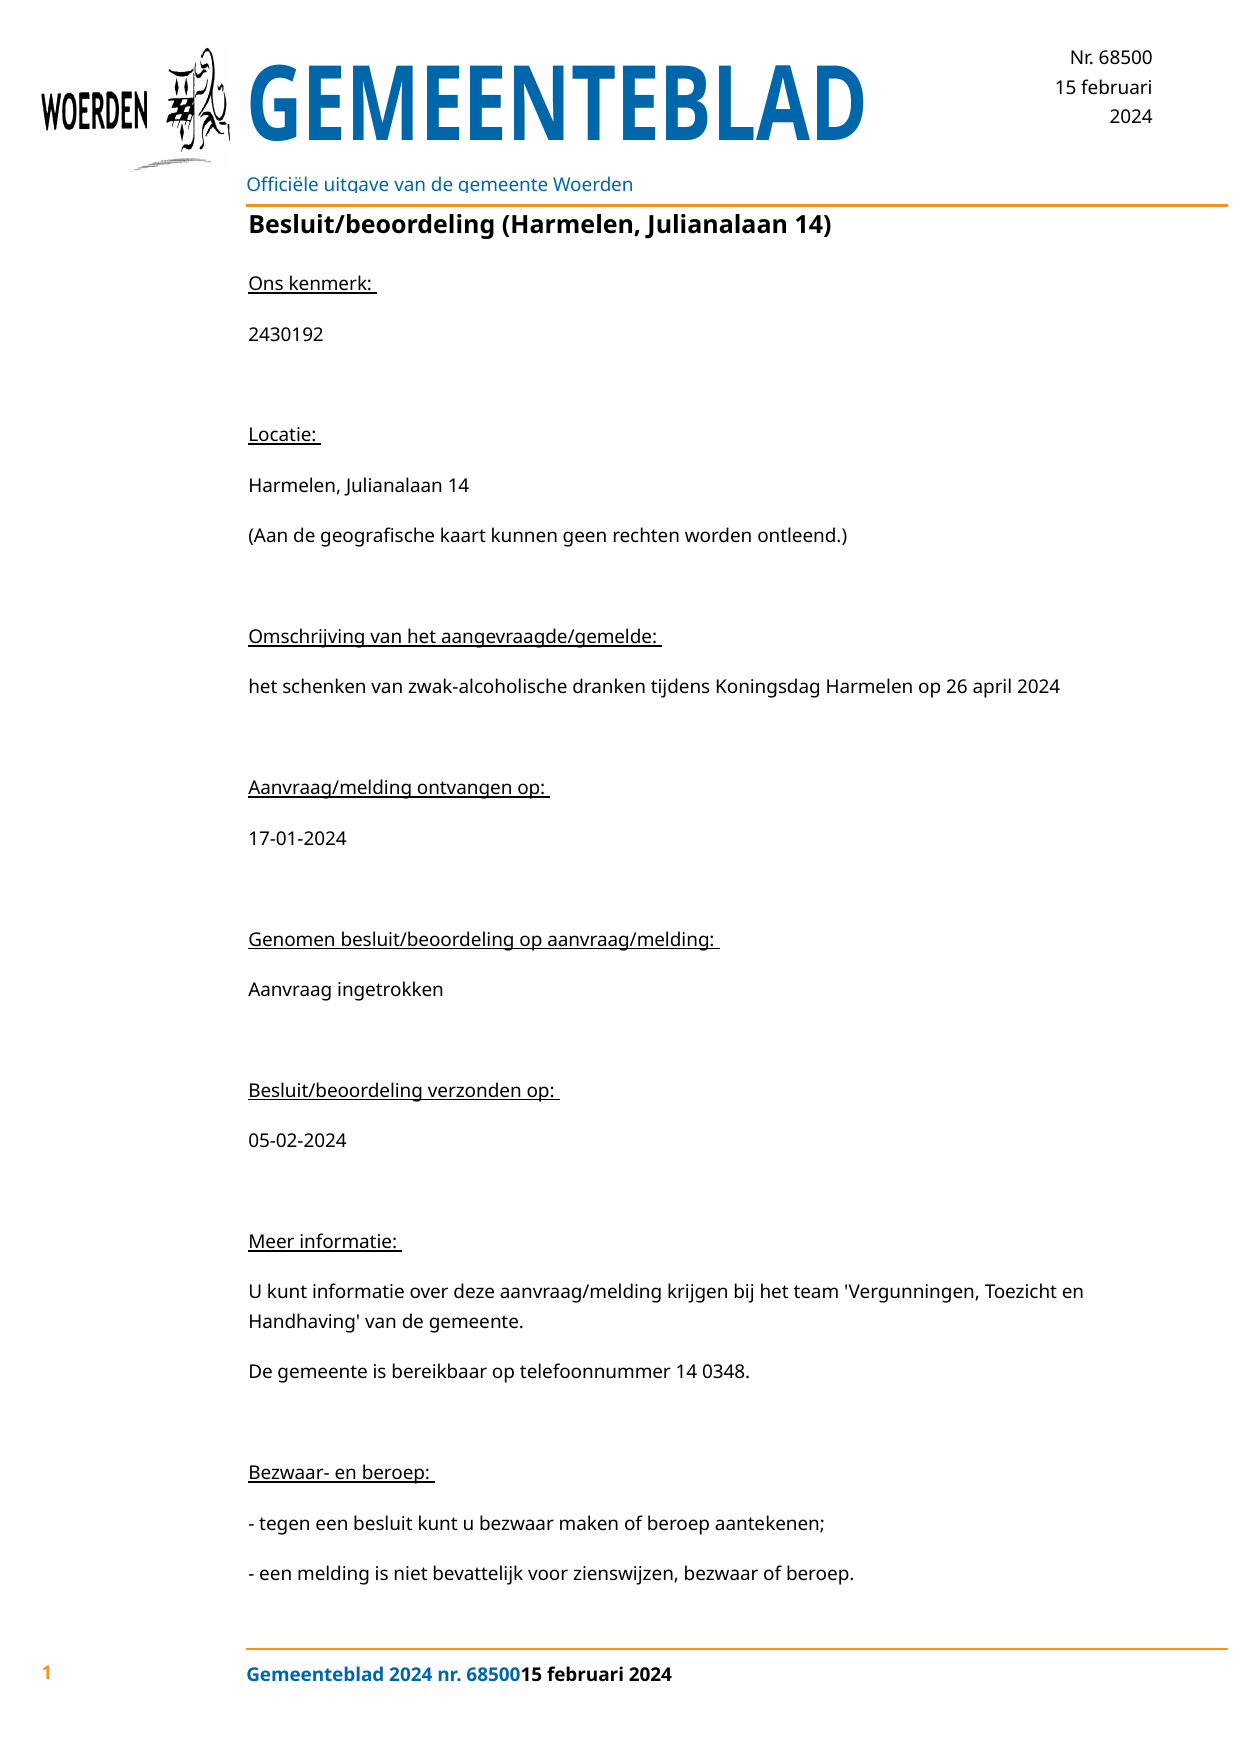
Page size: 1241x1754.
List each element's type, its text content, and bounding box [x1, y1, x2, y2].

text Ons kenmerk: [248, 270, 1152, 296]
text Omschrijving van het aangevraagde/gemelde: [248, 623, 1152, 649]
picture [41, 47, 231, 172]
text 2430192 [248, 321, 1152, 346]
text 05-02-2024 [248, 1127, 1152, 1153]
text - tegen een besluit kunt u bezwaar maken of beroep aantekenen; [248, 1510, 1152, 1536]
text Bezwaar- en beroep: [248, 1459, 1152, 1485]
text Locatie: [248, 422, 1152, 447]
text het schenken van zwak-alcoholische dranken tijdens Koningsdag Harmelen op 26 april 2024 [248, 674, 1152, 699]
text Harmelen, Julianalaan 14 [248, 472, 1152, 498]
text Besluit/beoordeling verzonden op: [248, 1077, 1152, 1103]
text De gemeente is bereikbaar op telefoonnummer 14 0348. [248, 1359, 1152, 1384]
text - een melding is niet bevattelijk voor zienswijzen, bezwaar of beroep. [248, 1560, 1152, 1586]
text (Aan de geografische kaart kunnen geen rechten worden ontleend.) [248, 522, 1152, 548]
text Besluit/beoordeling (Harmelen, Julianalaan 14) [248, 207, 1152, 241]
text 17-01-2024 [248, 825, 1152, 851]
text Genomen besluit/beoordeling op aanvraag/melding: [248, 926, 1152, 951]
text U kunt informatie over deze aanvraag/melding krijgen bij het team 'Vergunningen, Toezicht en Handhaving' van de gemeente. [248, 1279, 1152, 1334]
text Meer informatie: [248, 1228, 1152, 1254]
text Aanvraag/melding ontvangen op: [248, 774, 1152, 800]
text Aanvraag ingetrokken [248, 976, 1152, 1002]
